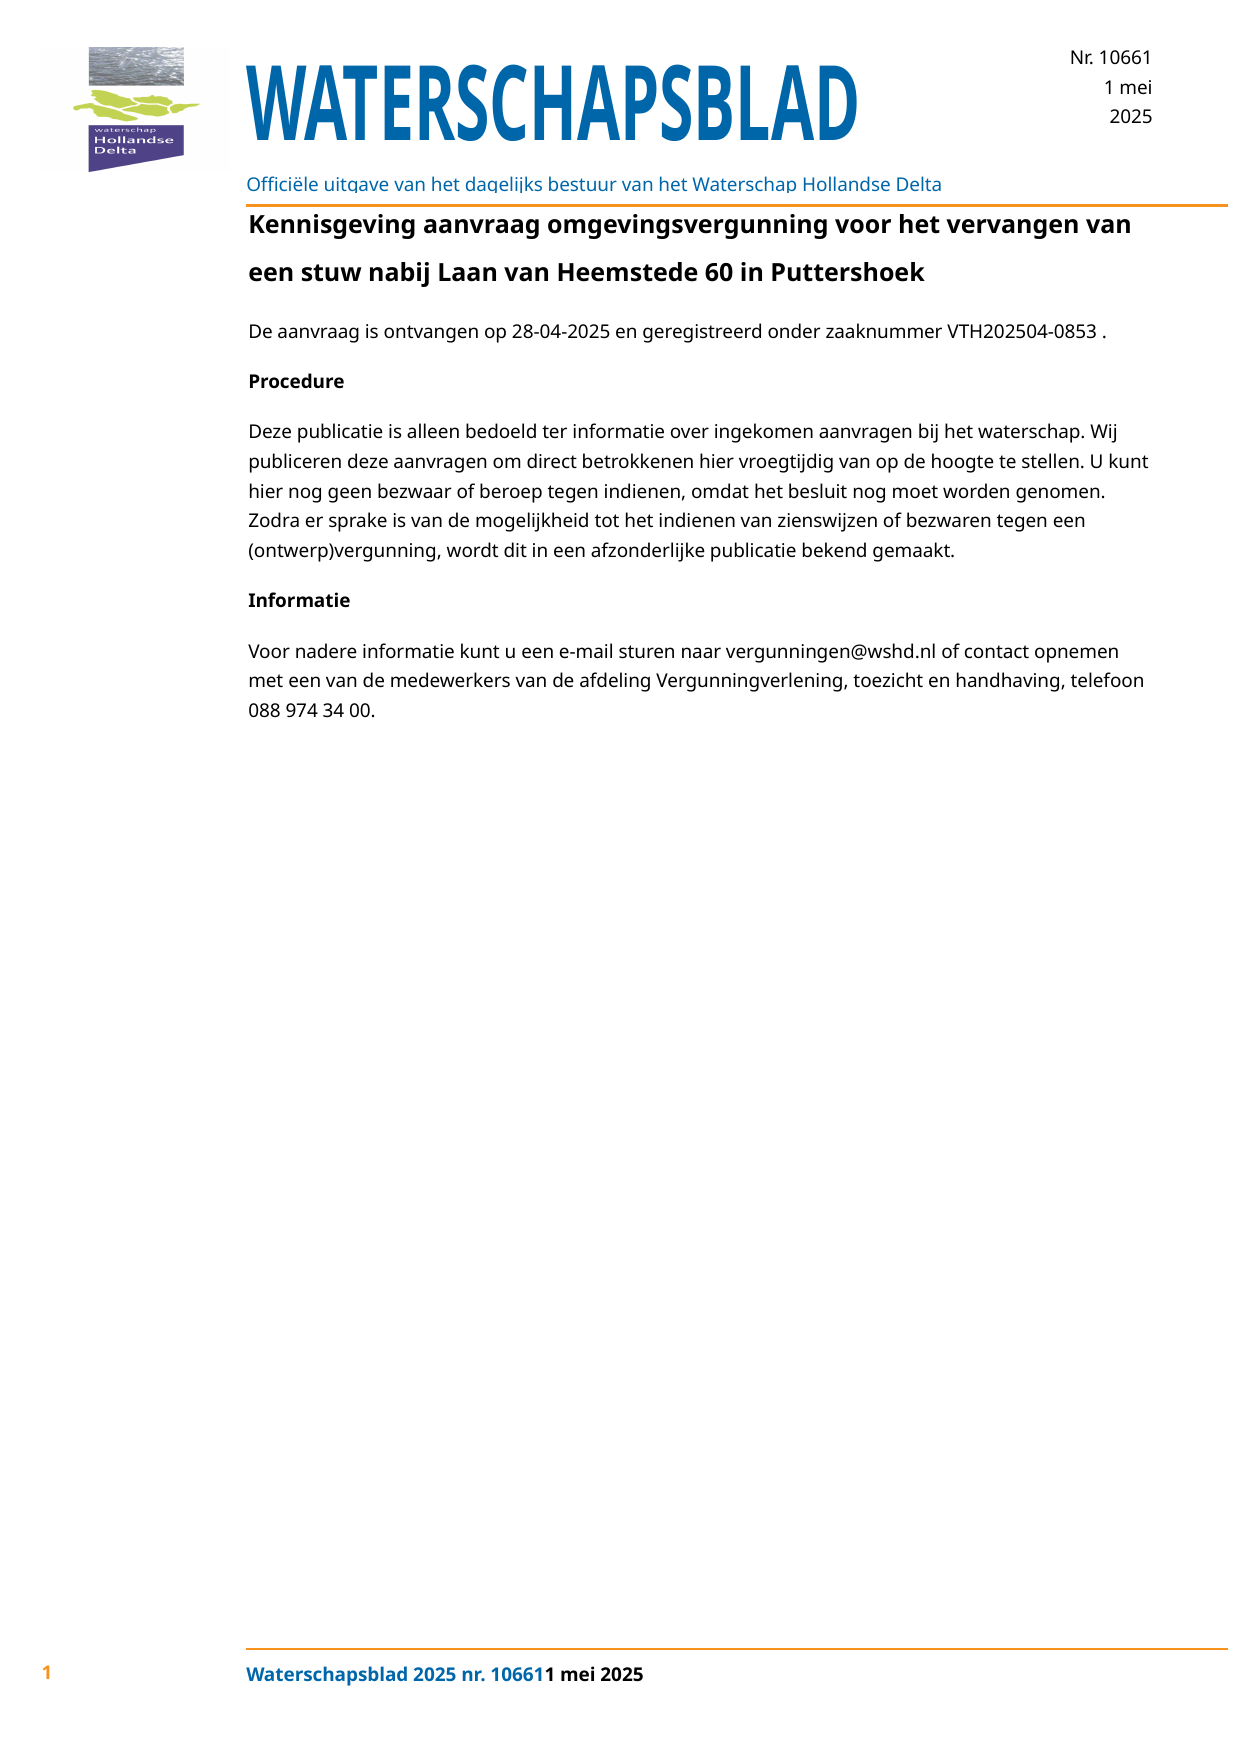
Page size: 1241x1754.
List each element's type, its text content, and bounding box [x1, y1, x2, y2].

text De aanvraag is ontvangen op 28-04-2025 en geregistreerd onder zaaknummer VTH202504-0853 . [248, 318, 1152, 344]
picture [41, 47, 231, 172]
text Kennisgeving aanvraag omgevingsvergunning voor het vervangen van een stuw nabij Laan van Heemstede 60 in Puttershoek [248, 207, 1152, 288]
text Procedure [248, 368, 1152, 394]
text Deze publicatie is alleen bedoeld ter informatie over ingekomen aanvragen bij het waterschap. Wij publiceren deze aanvragen om direct betrokkenen hier vroegtijdig van op de hoogte te stellen. U kunt hier nog geen bezwaar of beroep tegen indienen, omdat het besluit nog moet worden genomen. Zodra er sprake is van de mogelijkheid tot het indienen van zienswijzen of bezwaren tegen een (ontwerp)vergunning, wordt dit in een afzonderlijke publicatie bekend gemaakt. [248, 419, 1152, 563]
text Informatie [248, 587, 1152, 613]
text Voor nadere informatie kunt u een e-mail sturen naar vergunningen@wshd.nl of contact opnemen met een van de medewerkers van de afdeling Vergunningverlening, toezicht en handhaving, telefoon 088 974 34 00. [248, 638, 1152, 723]
